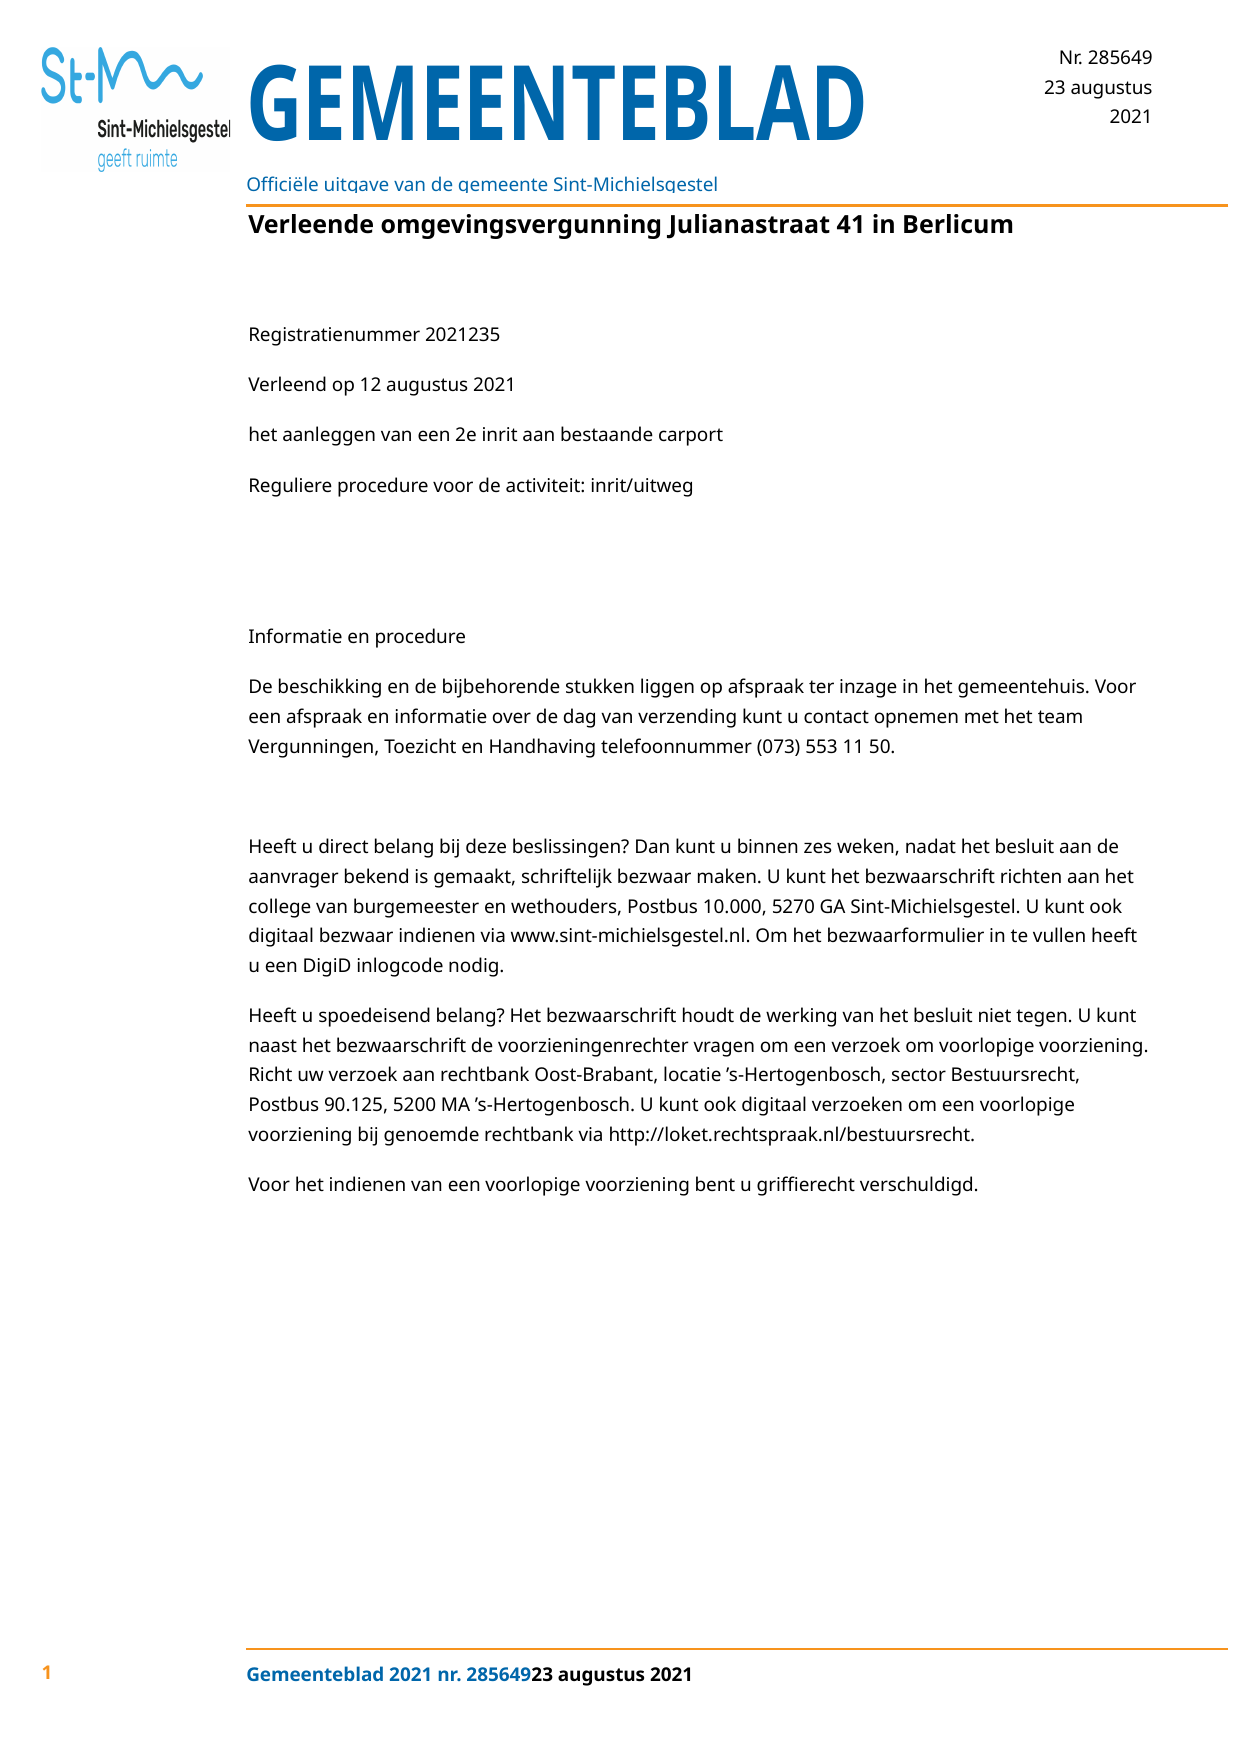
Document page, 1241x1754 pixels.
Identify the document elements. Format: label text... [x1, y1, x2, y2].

text Heeft u spoedeisend belang? Het bezwaarschrift houdt de werking van het besluit niet tegen. U kunt naast het bezwaarschrift de voorzieningenrechter vragen om een verzoek om voorlopige voorziening. Richt uw verzoek aan rechtbank Oost-Brabant, locatie ’s-Hertogenbosch, sector Bestuursrecht, Postbus 90.125, 5200 MA ’s-Hertogenbosch. U kunt ook digitaal verzoeken om een voorlopige voorziening bij genoemde rechtbank via http://loket.rechtspraak.nl/bestuursrecht. [248, 1002, 1152, 1146]
text Reguliere procedure voor de activiteit: inrit/uitweg [248, 472, 1152, 498]
text De beschikking en de bijbehorende stukken liggen op afspraak ter inzage in het gemeentehuis. Voor een afspraak en informatie over de dag van verzending kunt u contact opnemen met het team Vergunningen, Toezicht en Handhaving telefoonnummer (073) 553 11 50. [248, 674, 1152, 758]
picture [41, 47, 231, 172]
text het aanleggen van een 2e inrit aan bestaande carport [248, 422, 1152, 447]
text Registratienummer 2021235 [248, 321, 1152, 346]
text Informatie en procedure [248, 623, 1152, 649]
text Verleende omgevingsvergunning Julianastraat 41 in Berlicum [248, 207, 1152, 241]
text Voor het indienen van een voorlopige voorziening bent u griffierecht verschuldigd. [248, 1171, 1152, 1197]
text Heeft u direct belang bij deze beslissingen? Dan kunt u binnen zes weken, nadat het besluit aan de aanvrager bekend is gemaakt, schriftelijk bezwaar maken. U kunt het bezwaarschrift richten aan het college van burgemeester en wethouders, Postbus 10.000, 5270 GA Sint-Michielsgestel. U kunt ook digitaal bezwaar indienen via www.sint-michielsgestel.nl. Om het bezwaarformulier in te vullen heeft u een DigiD inlogcode nodig. [248, 834, 1152, 978]
text Verleend op 12 augustus 2021 [248, 371, 1152, 397]
